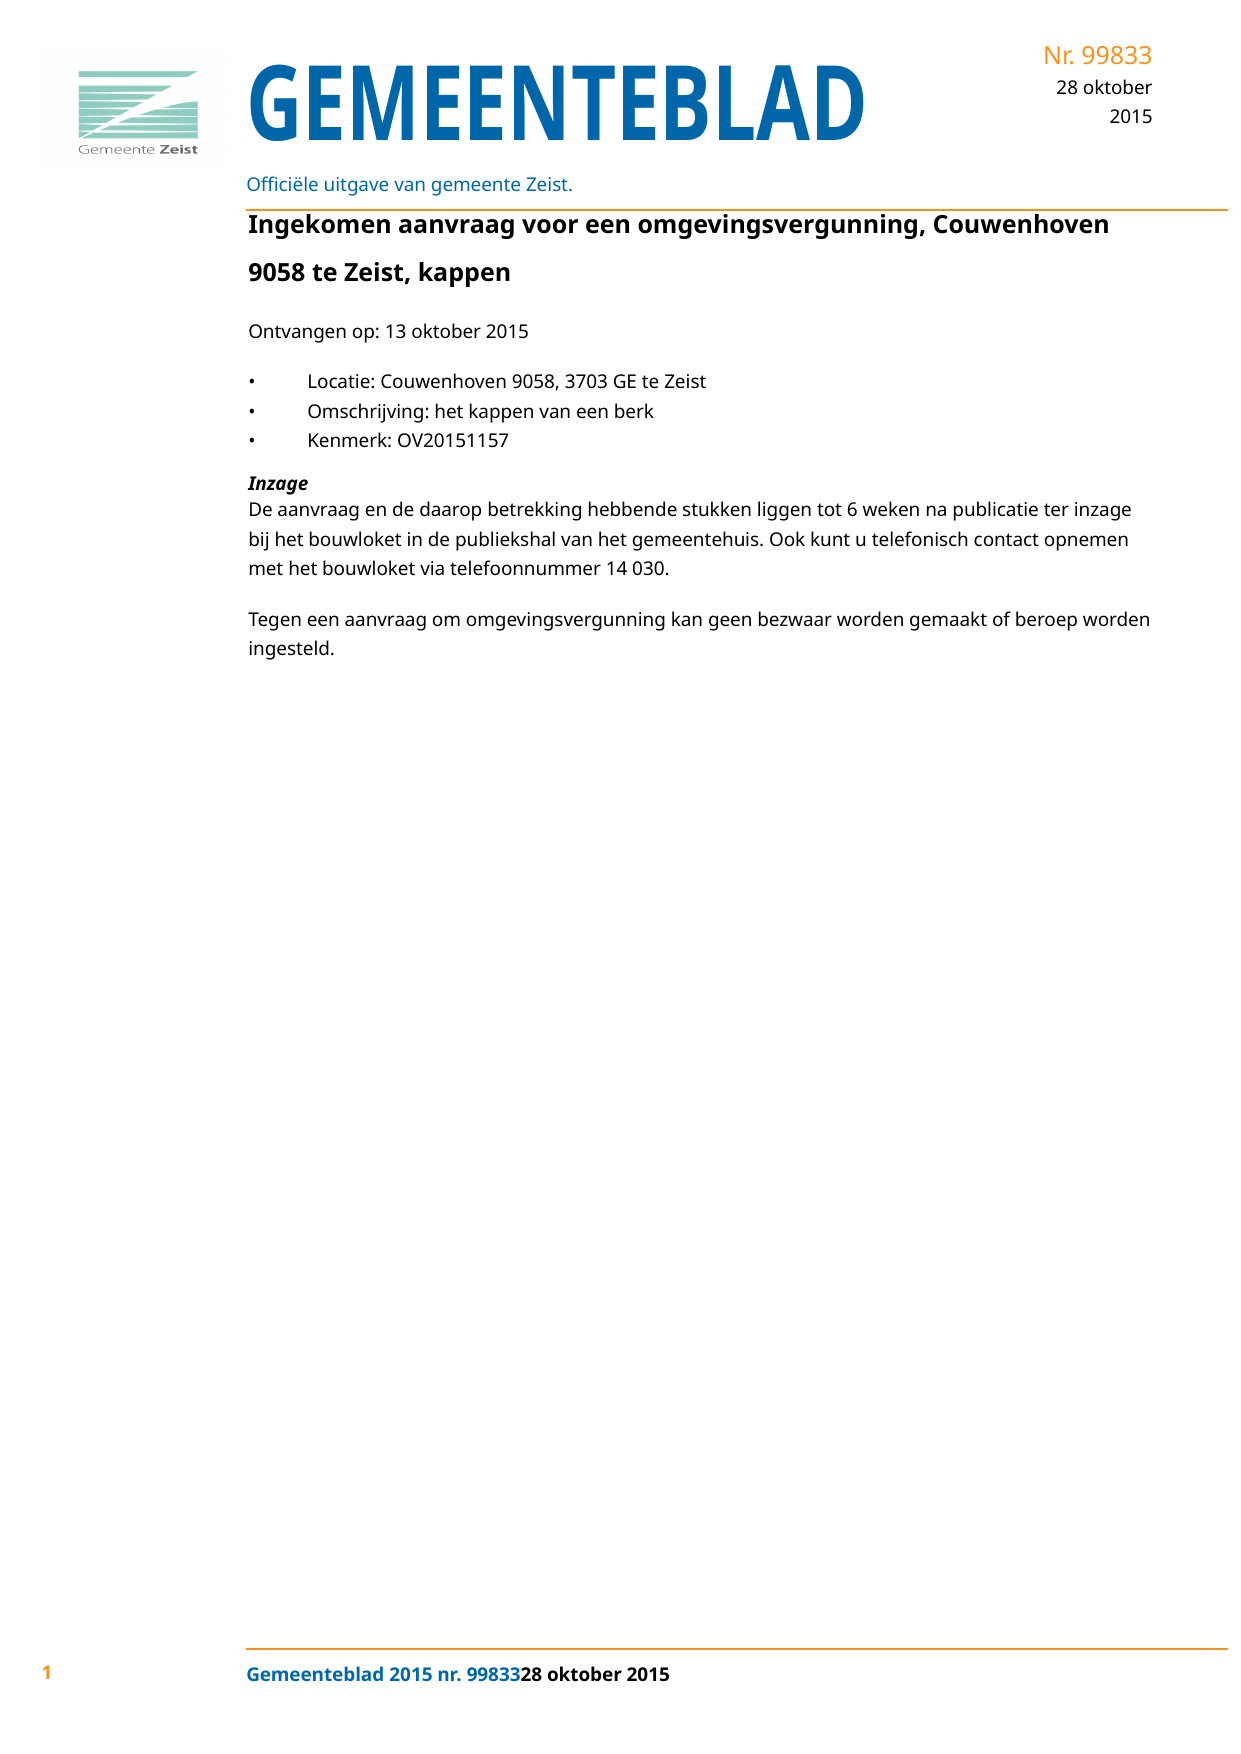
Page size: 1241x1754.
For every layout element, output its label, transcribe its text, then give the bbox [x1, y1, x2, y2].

picture [41, 47, 231, 172]
list Omschrijving: het kappen van een berk [248, 398, 1152, 424]
list Locatie: Couwenhoven 9058, 3703 GE te Zeist [248, 368, 1152, 394]
text De aanvraag en de daarop betrekking hebbende stukken liggen tot 6 weken na publicatie ter inzage bij het bouwloket in de publiekshal van het gemeentehuis. Ook kunt u telefonisch contact opnemen met het bouwloket via telefoonnummer 14 030. [248, 496, 1152, 581]
text Tegen een aanvraag om omgevingsvergunning kan geen bezwaar worden gemaakt of beroep worden ingesteld. [248, 606, 1152, 661]
text Ontvangen op: 13 oktober 2015 [248, 318, 1152, 344]
text Ingekomen aanvraag voor een omgevingsvergunning, Couwenhoven 9058 te Zeist, kappen [248, 211, 1152, 288]
list Kenmerk: OV20151157 [248, 427, 1152, 453]
text Inzage [248, 471, 1152, 496]
